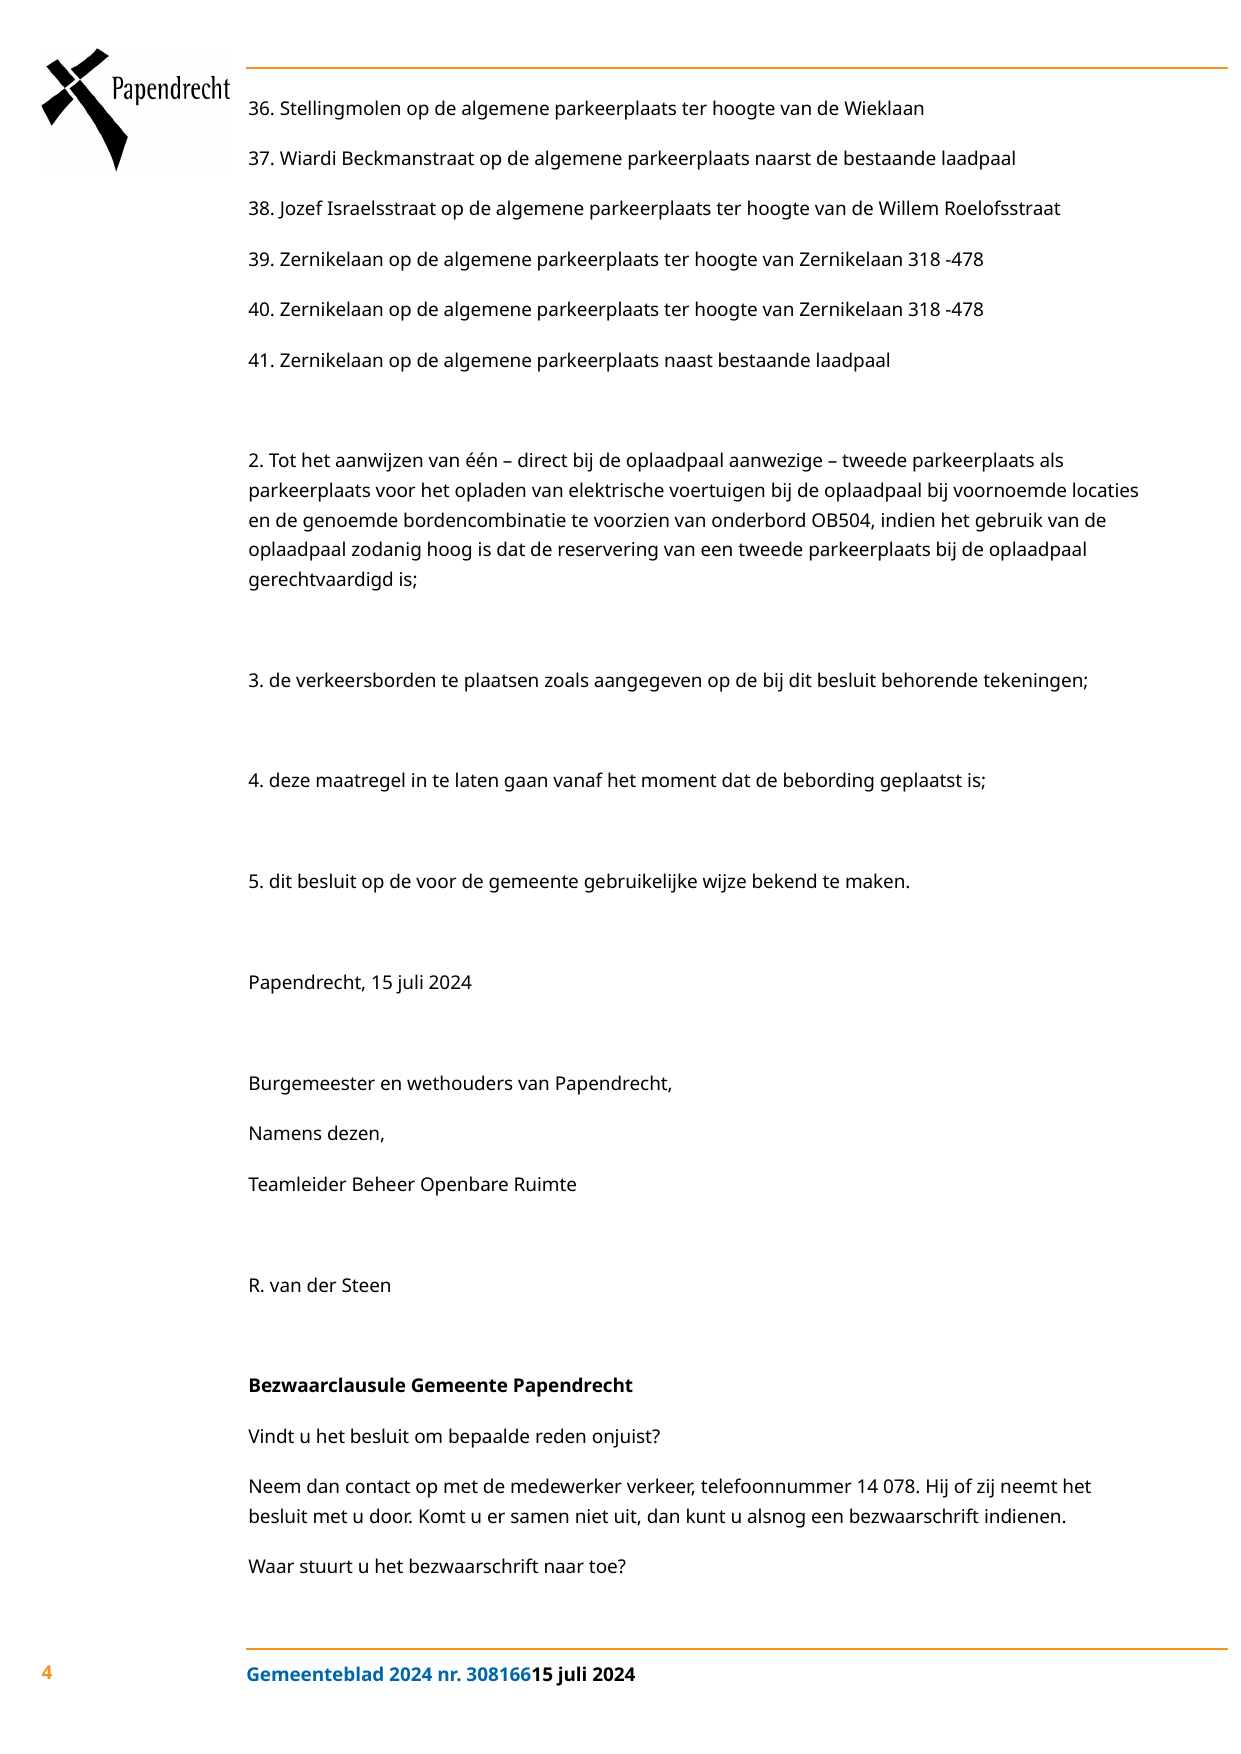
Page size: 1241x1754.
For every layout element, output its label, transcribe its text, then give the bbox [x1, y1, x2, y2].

text Teamleider Beheer Openbare Ruimte [248, 1171, 1152, 1197]
text Burgemeester en wethouders van Papendrecht, [248, 1070, 1152, 1096]
text 37. Wiardi Beckmanstraat op de algemene parkeerplaats naarst de bestaande laadpaal [248, 145, 1152, 171]
text 36. Stellingmolen op de algemene parkeerplaats ter hoogte van de Wieklaan [248, 95, 1152, 121]
text 2. Tot het aanwijzen van één – direct bij de oplaadpaal aanwezige – tweede parkeerplaats als parkeerplaats voor het opladen van elektrische voertuigen bij de oplaadpaal bij voornoemde locaties en de genoemde bordencombinatie te voorzien van onderbord OB504, indien het gebruik van de oplaadpaal zodanig hoog is dat de reservering van een tweede parkeerplaats bij de oplaadpaal gerechtvaardigd is; [248, 448, 1152, 592]
text 4. deze maatregel in te laten gaan vanaf het moment dat de bebording geplaatst is; [248, 768, 1152, 793]
text 39. Zernikelaan op de algemene parkeerplaats ter hoogte van Zernikelaan 318 -478 [248, 246, 1152, 272]
text 5. dit besluit op de voor de gemeente gebruikelijke wijze bekend te maken. [248, 868, 1152, 894]
text 3. de verkeersborden te plaatsen zoals aangegeven op de bij dit besluit behorende tekeningen; [248, 667, 1152, 693]
text R. van der Steen [248, 1272, 1152, 1298]
text 38. Jozef Israelsstraat op de algemene parkeerplaats ter hoogte van de Willem Roelofsstraat [248, 196, 1152, 221]
text Waar stuurt u het bezwaarschrift naar toe? [248, 1553, 1152, 1579]
text 41. Zernikelaan op de algemene parkeerplaats naast bestaande laadpaal [248, 347, 1152, 373]
text Neem dan contact op met de medewerker verkeer, telefoonnummer 14 078. Hij of zij neemt het besluit met u door. Komt u er samen niet uit, dan kunt u alsnog een bezwaarschrift indienen. [248, 1473, 1152, 1529]
text Vindt u het besluit om bepaalde reden onjuist? [248, 1423, 1152, 1449]
picture [41, 47, 231, 172]
text Bezwaarclausule Gemeente Papendrecht [248, 1373, 1152, 1398]
text 40. Zernikelaan op de algemene parkeerplaats ter hoogte van Zernikelaan 318 -478 [248, 296, 1152, 322]
text Papendrecht, 15 juli 2024 [248, 969, 1152, 995]
text Namens dezen, [248, 1121, 1152, 1146]
